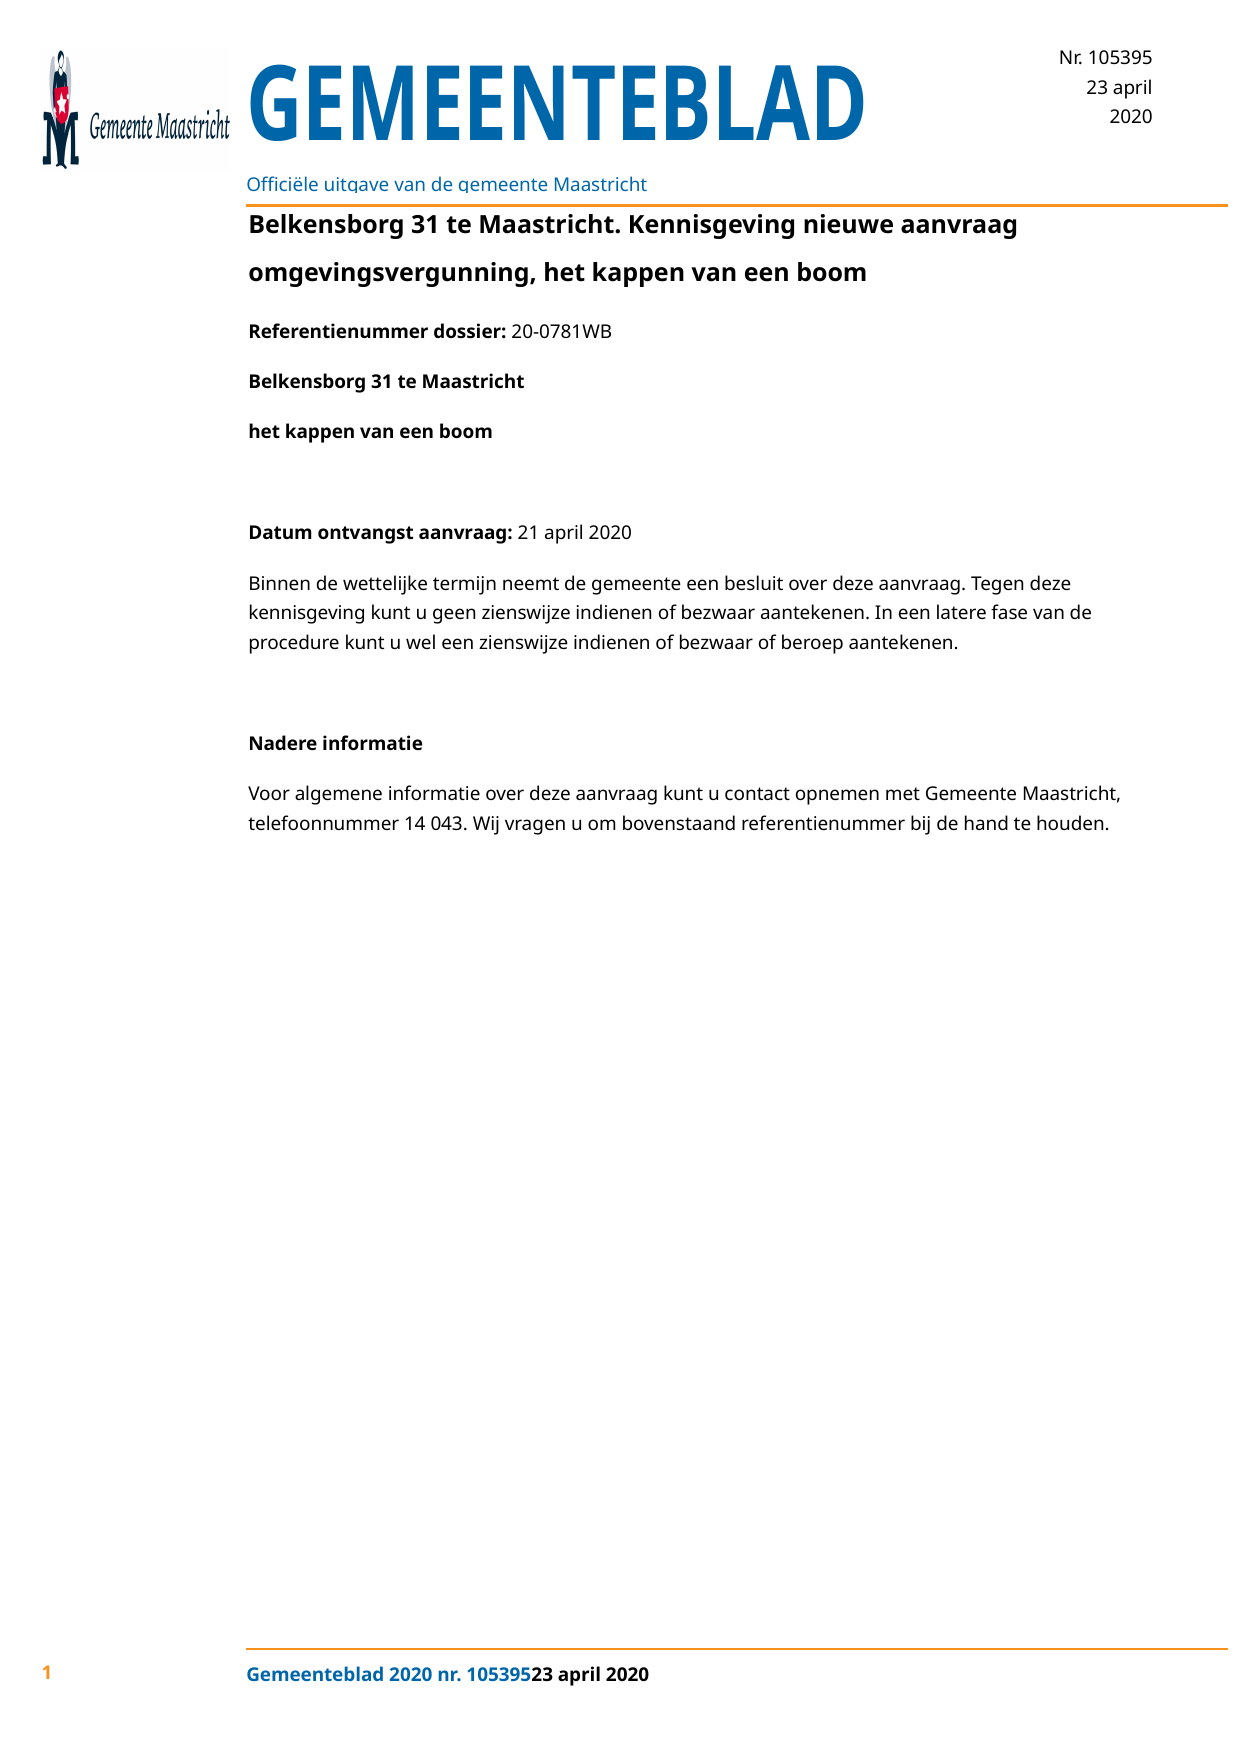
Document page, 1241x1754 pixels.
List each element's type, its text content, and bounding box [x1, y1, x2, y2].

text Nadere informatie [248, 730, 1152, 756]
text Datum ontvangst aanvraag: 21 april 2020 [248, 519, 1152, 545]
text Belkensborg 31 te Maastricht [248, 368, 1152, 394]
picture [41, 47, 231, 172]
text Belkensborg 31 te Maastricht. Kennisgeving nieuwe aanvraag omgevingsvergunning, het kappen van een boom [248, 207, 1152, 288]
text Referentienummer dossier: 20-0781WB [248, 318, 1152, 344]
text het kappen van een boom [248, 419, 1152, 444]
text Binnen de wettelijke termijn neemt de gemeente een besluit over deze aanvraag. Tegen deze kennisgeving kunt u geen zienswijze indienen of bezwaar aantekenen. In een latere fase van de procedure kunt u wel een zienswijze indienen of bezwaar of beroep aantekenen. [248, 570, 1152, 655]
text Voor algemene informatie over deze aanvraag kunt u contact opnemen met Gemeente Maastricht, telefoonnummer 14 043. Wij vragen u om bovenstaand referentienummer bij de hand te houden. [248, 780, 1152, 836]
